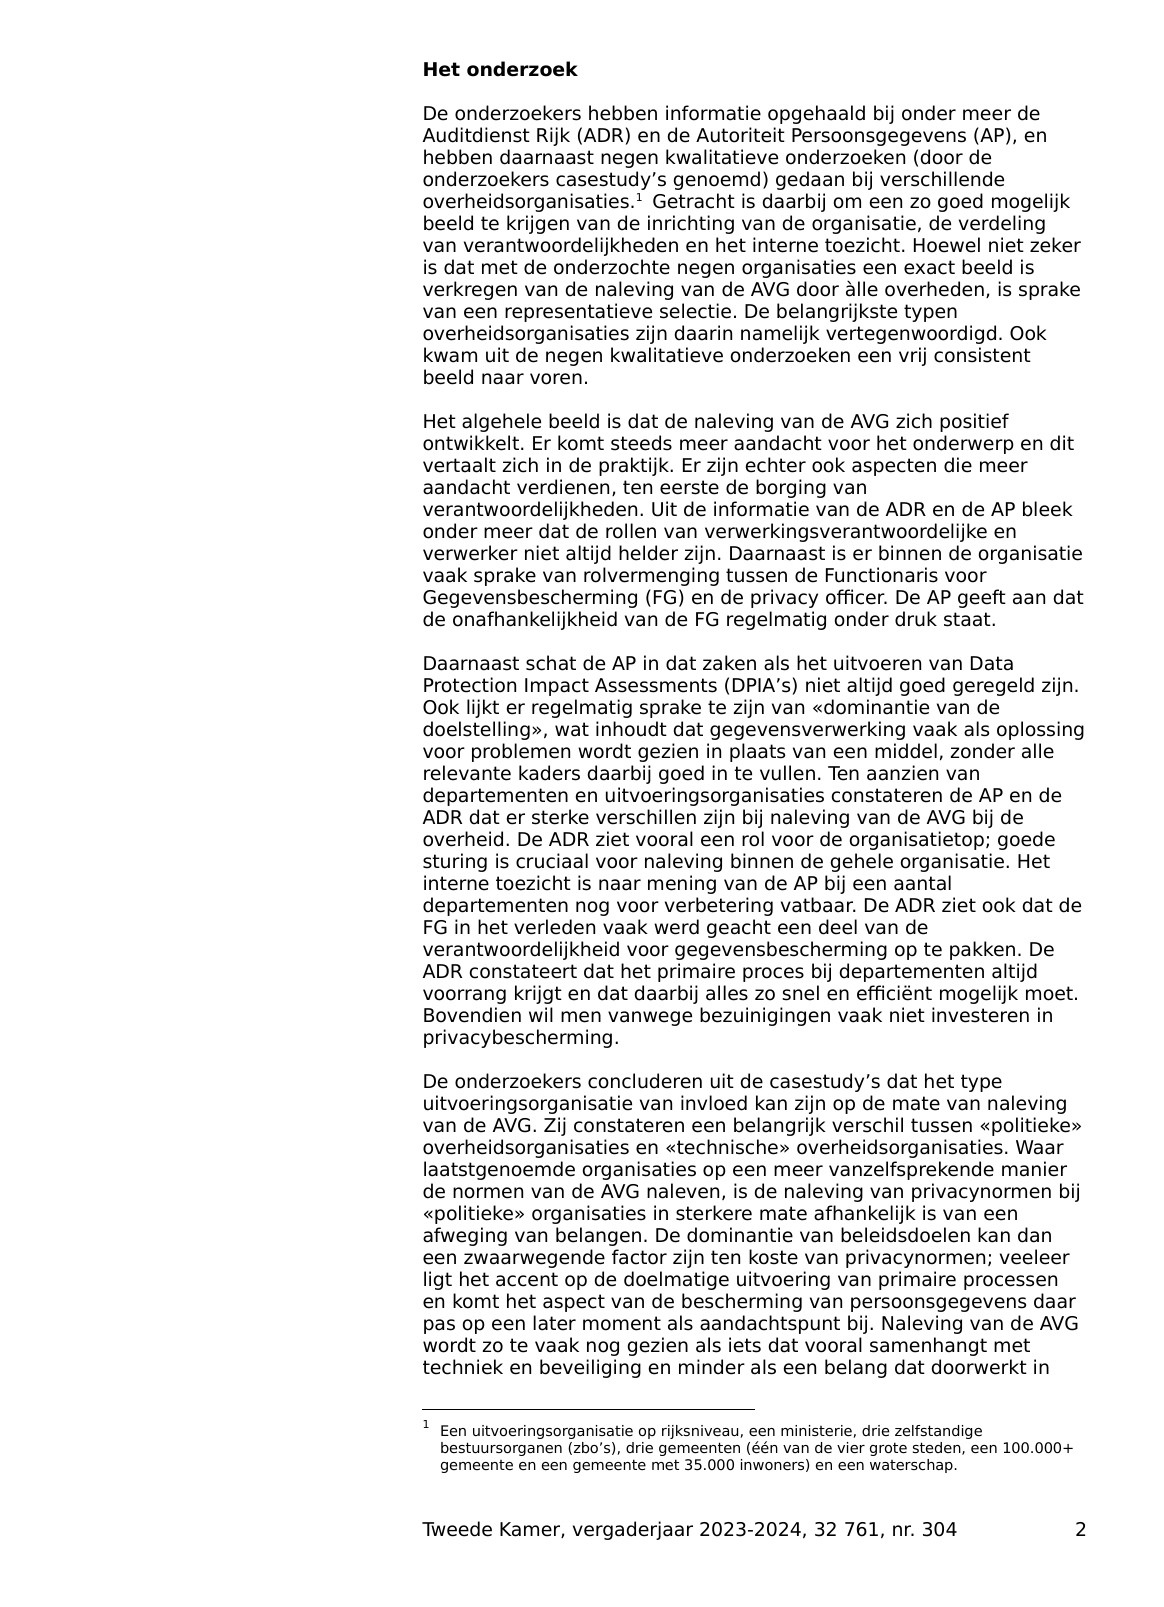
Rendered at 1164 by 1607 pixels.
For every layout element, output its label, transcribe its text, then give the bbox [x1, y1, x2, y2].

text Het algehele beeld is dat de naleving van de AVG zich positief ontwikkelt. Er komt steeds meer aandacht voor het onderwerp en dit vertaalt zich in de praktijk. Er zijn echter ook aspecten die meer aandacht verdienen, ten eerste de borging van verantwoordelijkheden. Uit de informatie van de ADR en de AP bleek onder meer dat de rollen van verwerkingsverantwoordelijke en verwerker niet altijd helder zijn. Daarnaast is er binnen de organisatie vaak sprake van rolvermenging tussen de Functionaris voor Gegevensbescherming (FG) en de privacy officer. De AP geeft aan dat de onafhankelijkheid van de FG regelmatig onder druk staat. [422, 411, 1087, 631]
subtitle Het onderzoek [422, 59, 1087, 81]
text De onderzoekers concluderen uit de casestudy’s dat het type uitvoeringsorganisatie van invloed kan zijn op de mate van naleving van de AVG. Zij constateren een belangrijk verschil tussen «politieke» overheidsorganisaties en «technische» overheidsorganisaties. Waar laatstgenoemde organisaties op een meer vanzelfsprekende manier de normen van de AVG naleven, is de naleving van privacynormen bij «politieke» organisaties in sterkere mate afhankelijk is van een afweging van belangen. De dominantie van beleidsdoelen kan dan een zwaarwegende factor zijn ten koste van privacynormen; veeleer ligt het accent op de doelmatige uitvoering van primaire processen en komt het aspect van de bescherming van persoonsgegevens daar pas op een later moment als aandachtspunt bij. Naleving van de AVG wordt zo te vaak nog gezien als iets dat vooral samenhangt met techniek en beveiliging en minder als een belang dat doorwerkt in [422, 1071, 1087, 1379]
text Daarnaast schat de AP in dat zaken als het uitvoeren van Data Protection Impact Assessments (DPIA’s) niet altijd goed geregeld zijn. Ook lijkt er regelmatig sprake te zijn van «dominantie van de doelstelling», wat inhoudt dat gegevensverwerking vaak als oplossing voor problemen wordt gezien in plaats van een middel, zonder alle relevante kaders daarbij goed in te vullen. Ten aanzien van departementen en uitvoeringsorganisaties constateren de AP en de ADR dat er sterke verschillen zijn bij naleving van de AVG bij de overheid. De ADR ziet vooral een rol voor de organisatietop; goede sturing is cruciaal voor naleving binnen de gehele organisatie. Het interne toezicht is naar mening van de AP bij een aantal departementen nog voor verbetering vatbaar. De ADR ziet ook dat de FG in het verleden vaak werd geacht een deel van de verantwoordelijkheid voor gegevensbescherming op te pakken. De ADR constateert dat het primaire proces bij departementen altijd voorrang krijgt en dat daarbij alles zo snel en efficiënt mogelijk moet. Bovendien wil men vanwege bezuinigingen vaak niet investeren in privacybescherming. [422, 653, 1087, 1049]
text Een uitvoeringsorganisatie op rijksniveau, een ministerie, drie zelfstandige bestuursorganen (zbo’s), drie gemeenten (één van de vier grote steden, een 100.000+ gemeente en een gemeente met 35.000 inwoners) en een waterschap. [422, 1418, 1087, 1474]
text De onderzoekers hebben informatie opgehaald bij onder meer de Auditdienst Rijk (ADR) en de Autoriteit Persoonsgegevens (AP), en hebben daarnaast negen kwalitatieve onderzoeken (door de onderzoekers casestudy’s genoemd) gedaan bij verschillende overheidsorganisaties. Getracht is daarbij om een zo goed mogelijk beeld te krijgen van de inrichting van de organisatie, de verdeling van verantwoordelijkheden en het interne toezicht. Hoewel niet zeker is dat met de onderzochte negen organisaties een exact beeld is verkregen van de naleving van de AVG door àlle overheden, is sprake van een representatieve selectie. De belangrijkste typen overheidsorganisaties zijn daarin namelijk vertegenwoordigd. Ook kwam uit de negen kwalitatieve onderzoeken een vrij consistent beeld naar voren. [422, 103, 1087, 389]
